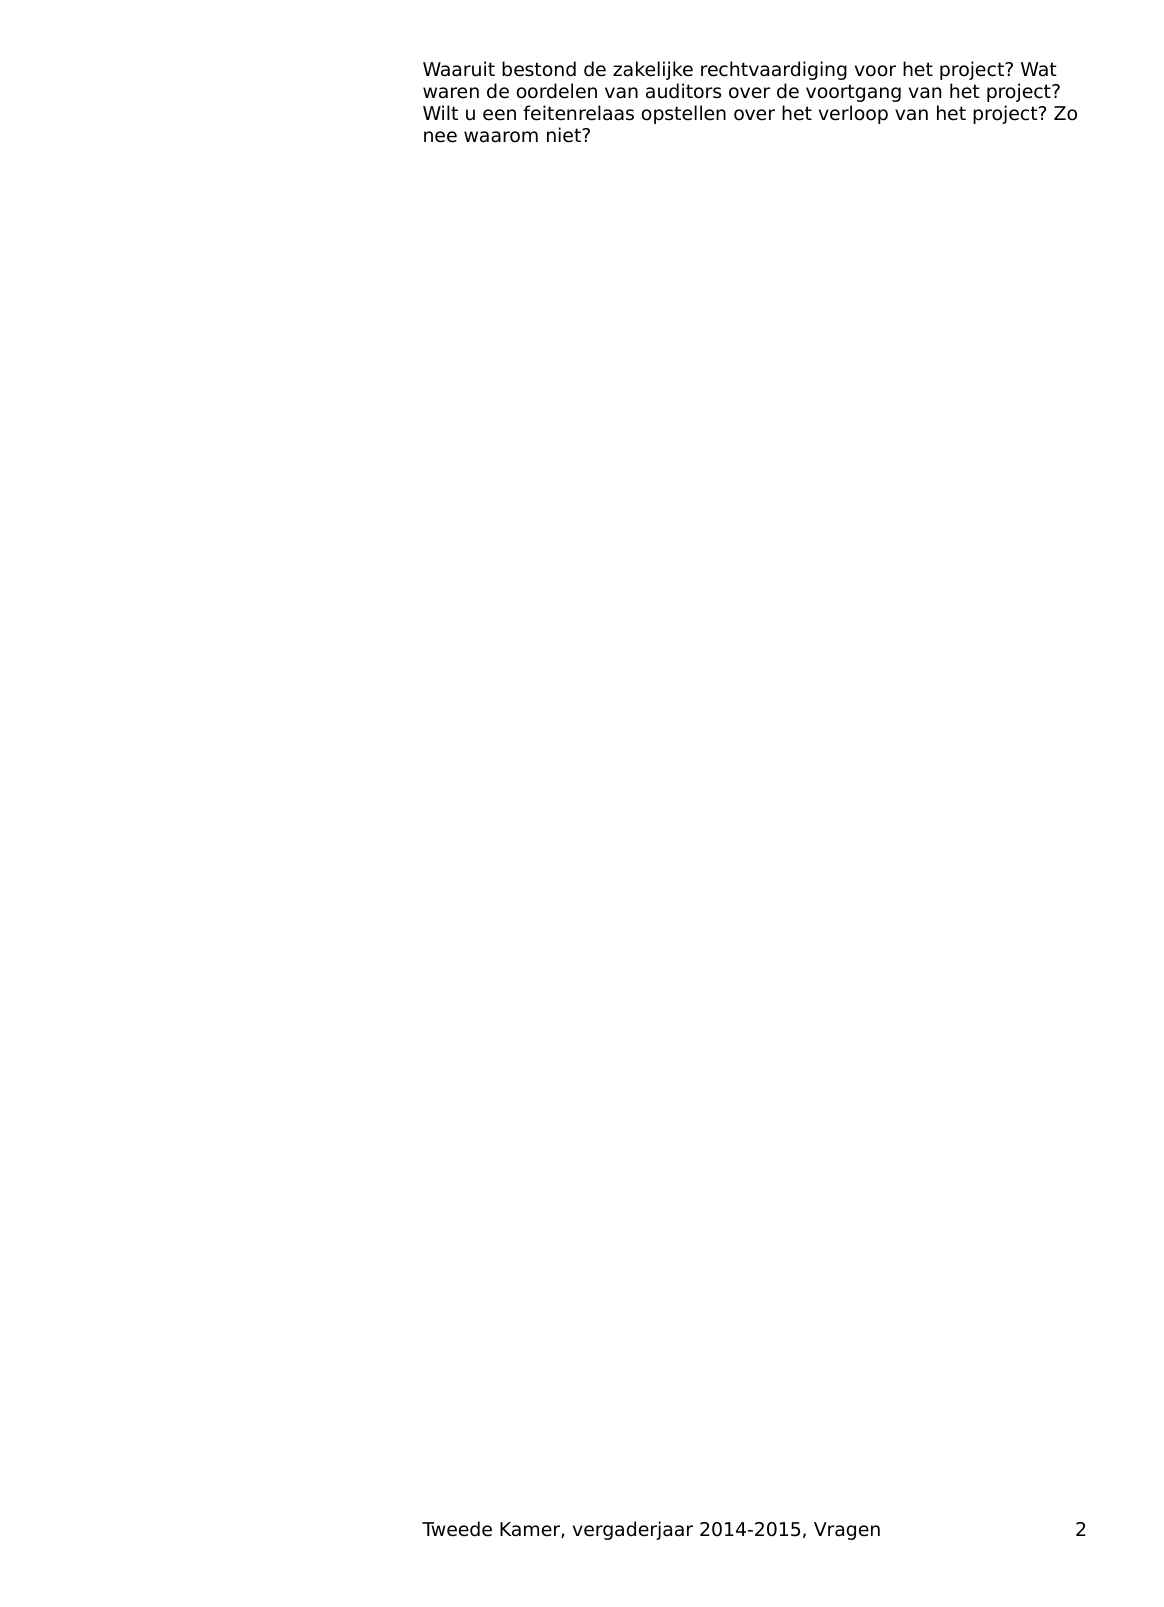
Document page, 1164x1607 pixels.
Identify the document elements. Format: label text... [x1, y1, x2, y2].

text Waaruit bestond de zakelijke rechtvaardiging voor het project? Wat waren de oordelen van auditors over de voortgang van het project? Wilt u een feitenrelaas opstellen over het verloop van het project? Zo nee waarom niet? [422, 59, 1087, 147]
